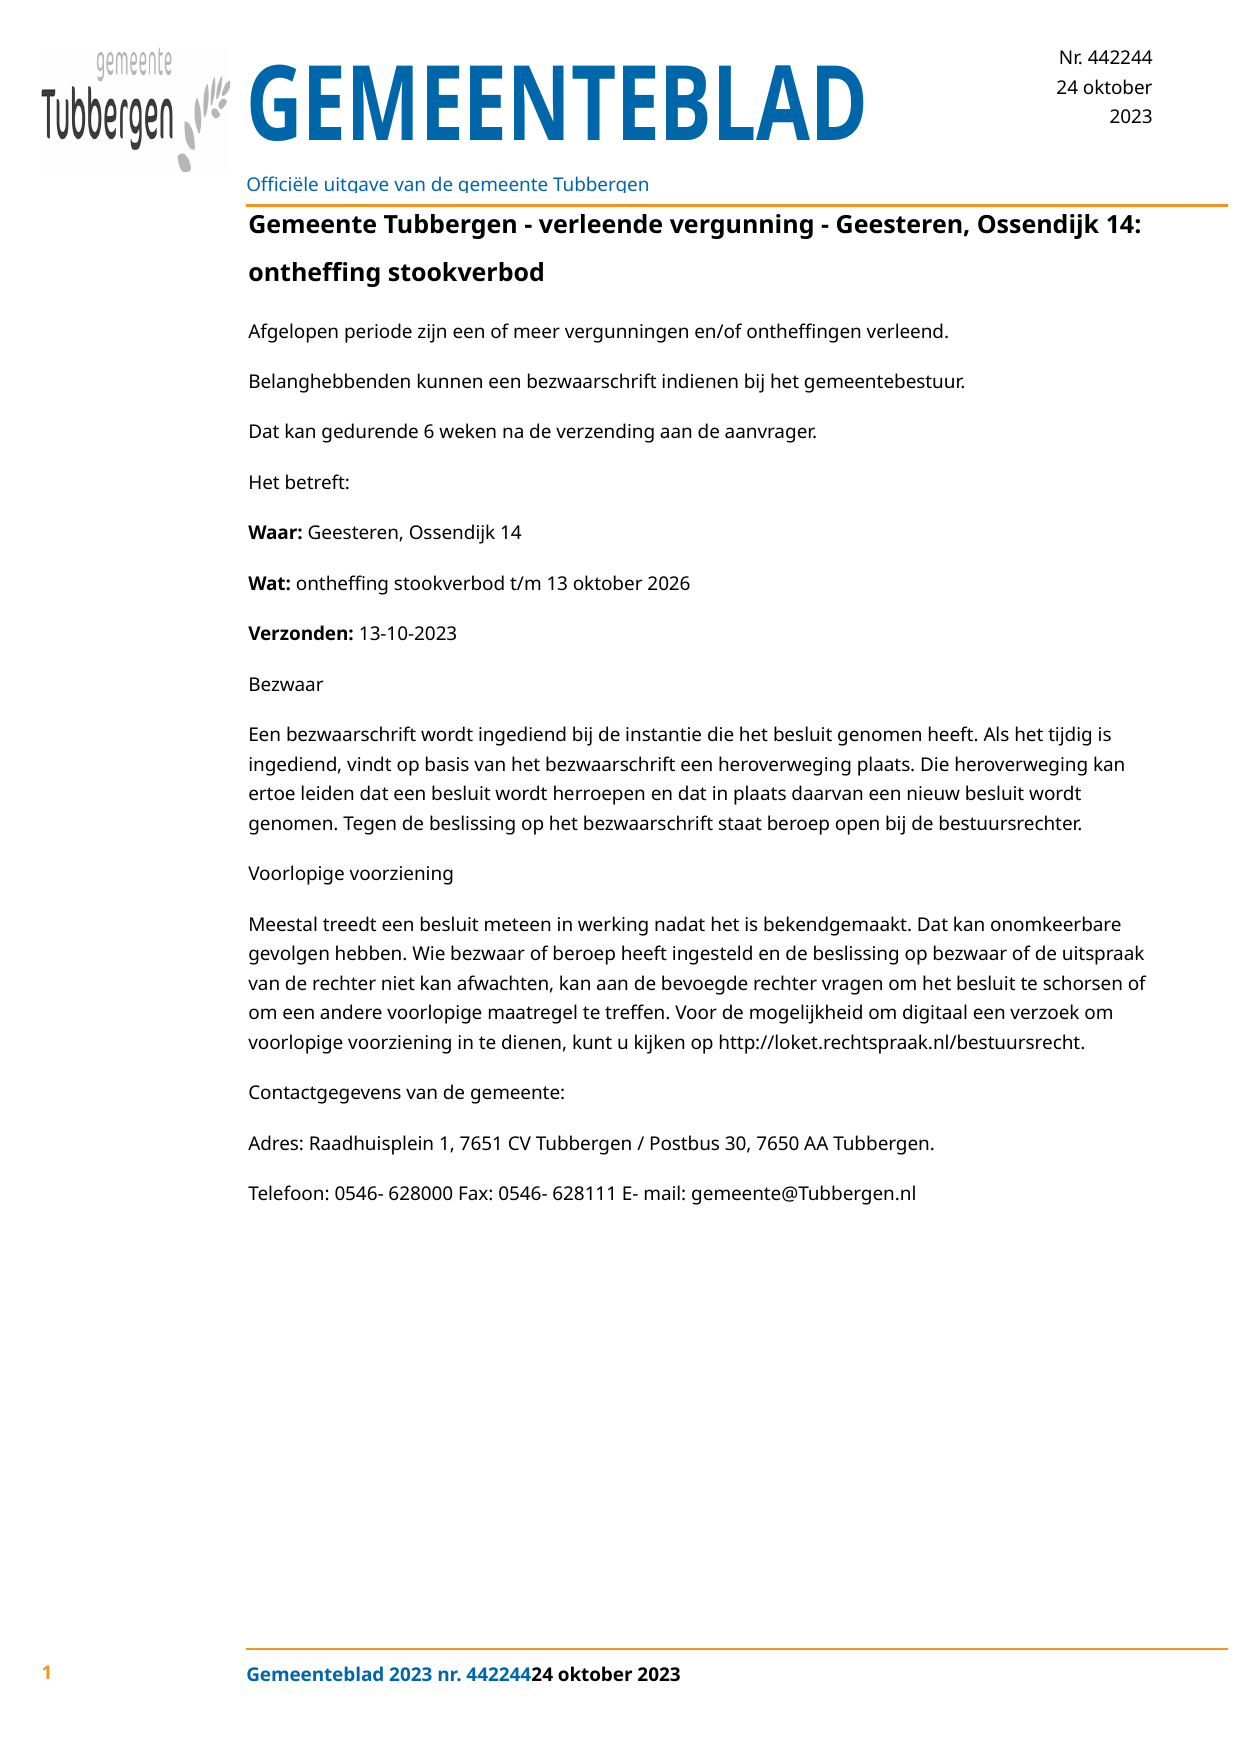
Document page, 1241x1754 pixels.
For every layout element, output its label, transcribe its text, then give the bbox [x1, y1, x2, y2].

text Voorlopige voorziening [248, 860, 1152, 886]
text Wat: ontheffing stookverbod t/m 13 oktober 2026 [248, 570, 1152, 596]
text Bezwaar [248, 671, 1152, 697]
picture [41, 47, 231, 172]
text Adres: Raadhuisplein 1, 7651 CV Tubbergen / Postbus 30, 7650 AA Tubbergen. [248, 1130, 1152, 1156]
text Telefoon: 0546- 628000 Fax: 0546- 628111 E- mail: gemeente@Tubbergen.nl [248, 1180, 1152, 1206]
text Verzonden: 13-10-2023 [248, 620, 1152, 646]
text Dat kan gedurende 6 weken na de verzending aan de aanvrager. [248, 419, 1152, 444]
text Meestal treedt een besluit meteen in werking nadat het is bekendgemaakt. Dat kan onomkeerbare gevolgen hebben. Wie bezwaar of beroep heeft ingesteld en de beslissing op bezwaar of de uitspraak van de rechter niet kan afwachten, kan aan de bevoegde rechter vragen om het besluit te schorsen of om een andere voorlopige maatregel te treffen. Voor de mogelijkheid om digitaal een verzoek om voorlopige voorziening in te dienen, kunt u kijken op http://loket.rechtspraak.nl/bestuursrecht. [248, 911, 1152, 1055]
text Gemeente Tubbergen - verleende vergunning - Geesteren, Ossendijk 14: ontheffing stookverbod [248, 207, 1152, 288]
text Afgelopen periode zijn een of meer vergunningen en/of ontheffingen verleend. [248, 318, 1152, 344]
text Een bezwaarschrift wordt ingediend bij de instantie die het besluit genomen heeft. Als het tijdig is ingediend, vindt op basis van het bezwaarschrift een heroverweging plaats. Die heroverweging kan ertoe leiden dat een besluit wordt herroepen en dat in plaats daarvan een nieuw besluit wordt genomen. Tegen de beslissing op het bezwaarschrift staat beroep open bij de bestuursrechter. [248, 721, 1152, 836]
text Waar: Geesteren, Ossendijk 14 [248, 519, 1152, 545]
text Belanghebbenden kunnen een bezwaarschrift indienen bij het gemeentebestuur. [248, 368, 1152, 394]
text Het betreft: [248, 469, 1152, 495]
text Contactgegevens van de gemeente: [248, 1079, 1152, 1105]
